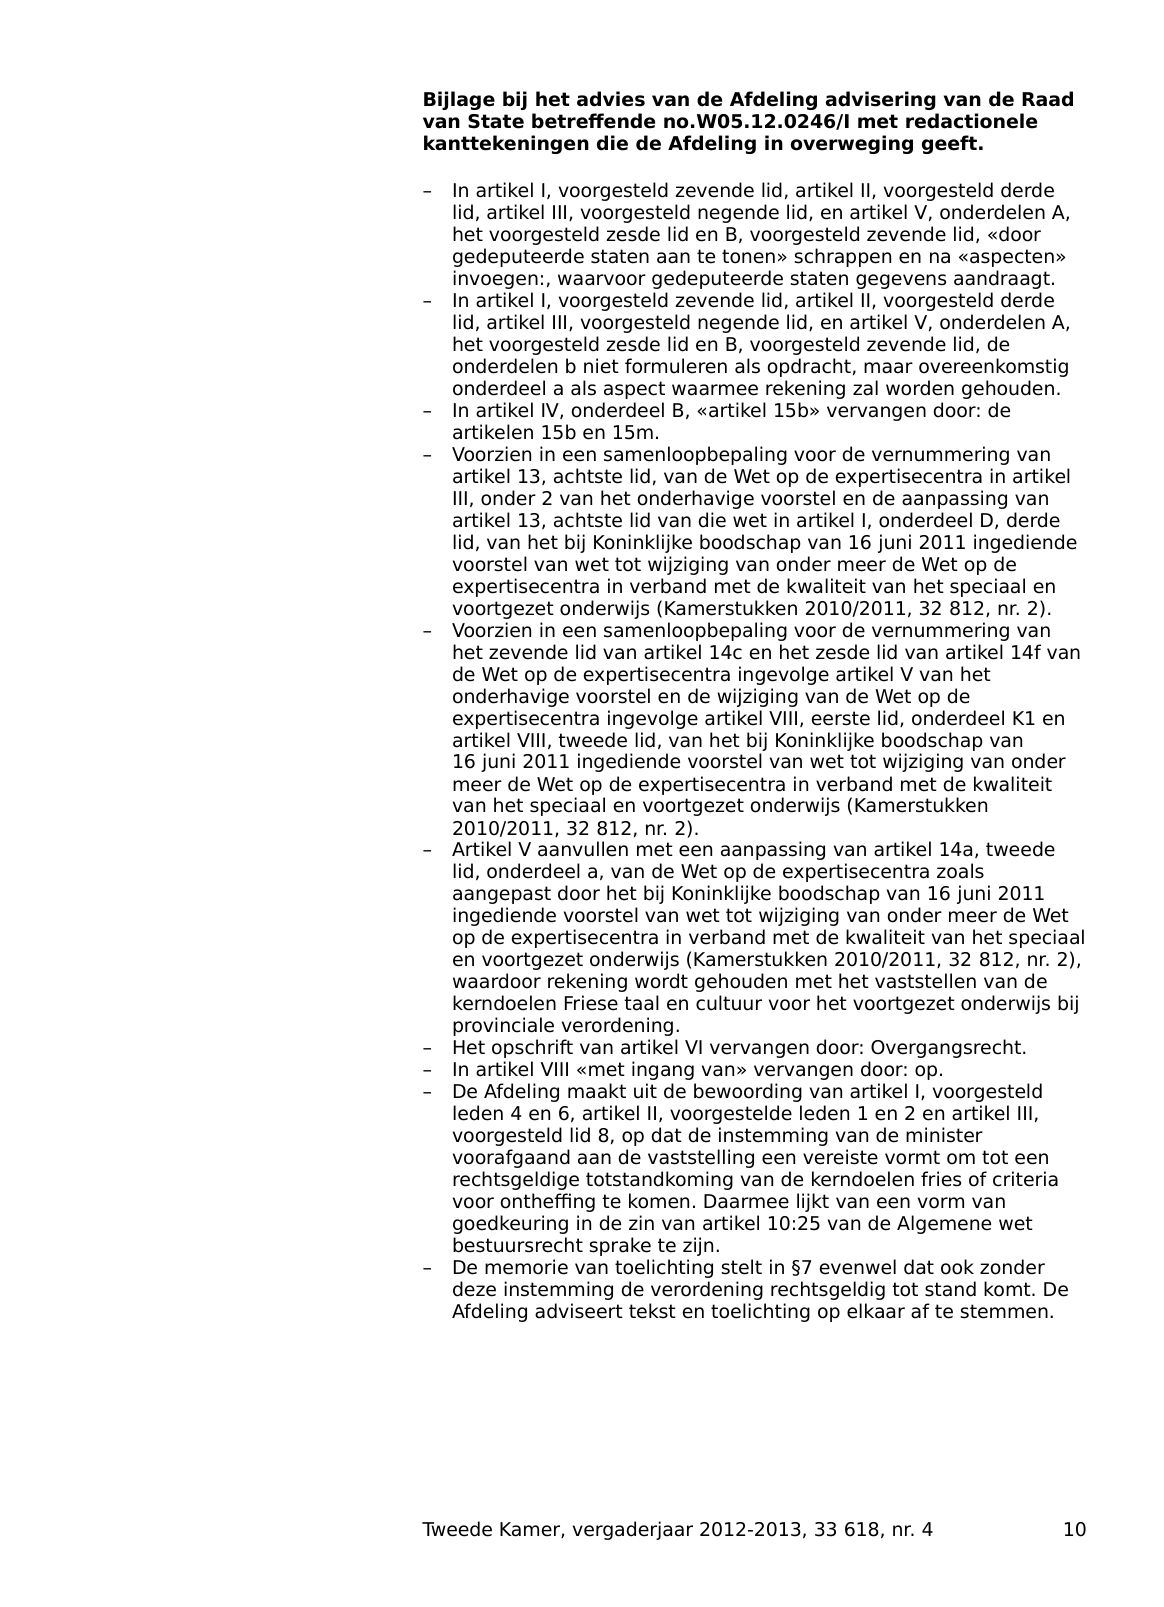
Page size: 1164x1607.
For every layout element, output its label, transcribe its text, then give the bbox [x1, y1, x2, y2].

text – In artikel I, voorgesteld zevende lid, artikel II, voorgesteld derde lid, artikel III, voorgesteld negende lid, en artikel V, onderdelen A, het voorgesteld zesde lid en B, voorgesteld zevende lid, de onderdelen b niet formuleren als opdracht, maar overeenkomstig onderdeel a als aspect waarmee rekening zal worden gehouden. [422, 290, 1087, 400]
text – Voorzien in een samenloopbepaling voor de vernummering van het zevende lid van artikel 14c en het zesde lid van artikel 14f van de Wet op de expertisecentra ingevolge artikel V van het onderhavige voorstel en de wijziging van de Wet op de expertisecentra ingevolge artikel VIII, eerste lid, onderdeel K1 en artikel VIII, tweede lid, van het bij Koninklijke boodschap van 16 juni 2011 ingediende voorstel van wet tot wijziging van onder meer de Wet op de expertisecentra in verband met de kwaliteit van het speciaal en voortgezet onderwijs (Kamerstukken 2010/2011, 32 812, nr. 2). [422, 619, 1087, 839]
text – Voorzien in een samenloopbepaling voor de vernummering van artikel 13, achtste lid, van de Wet op de expertisecentra in artikel III, onder 2 van het onderhavige voorstel en de aanpassing van artikel 13, achtste lid van die wet in artikel I, onderdeel D, derde lid, van het bij Koninklijke boodschap van 16 juni 2011 ingediende voorstel van wet tot wijziging van onder meer de Wet op de expertisecentra in verband met de kwaliteit van het speciaal en voortgezet onderwijs (Kamerstukken 2010/2011, 32 812, nr. 2). [422, 444, 1087, 619]
text – In artikel IV, onderdeel B, «artikel 15b» vervangen door: de artikelen 15b en 15m. [422, 400, 1087, 444]
subtitle Bijlage bij het advies van de Afdeling advisering van de Raad van State betreffende no.W05.12.0246/I met redactionele kanttekeningen die de Afdeling in overweging geeft. [77, 89, 1087, 155]
text – Artikel V aanvullen met een aanpassing van artikel 14a, tweede lid, onderdeel a, van de Wet op de expertisecentra zoals aangepast door het bij Koninklijke boodschap van 16 juni 2011 ingediende voorstel van wet tot wijziging van onder meer de Wet op de expertisecentra in verband met de kwaliteit van het speciaal en voortgezet onderwijs (Kamerstukken 2010/2011, 32 812, nr. 2), waardoor rekening wordt gehouden met het vaststellen van de kerndoelen Friese taal en cultuur voor het voortgezet onderwijs bij provinciale verordening. [422, 839, 1087, 1037]
text – De memorie van toelichting stelt in §7 evenwel dat ook zonder deze instemming de verordening rechtsgeldig tot stand komt. De Afdeling adviseert tekst en toelichting op elkaar af te stemmen. [422, 1257, 1087, 1323]
text – Het opschrift van artikel VI vervangen door: Overgangsrecht. [422, 1037, 1087, 1059]
text – In artikel VIII «met ingang van» vervangen door: op. [422, 1059, 1087, 1081]
text – In artikel I, voorgesteld zevende lid, artikel II, voorgesteld derde lid, artikel III, voorgesteld negende lid, en artikel V, onderdelen A, het voorgesteld zesde lid en B, voorgesteld zevende lid, «door gedeputeerde staten aan te tonen» schrappen en na «aspecten» invoegen:, waarvoor gedeputeerde staten gegevens aandraagt. [422, 180, 1087, 290]
text – De Afdeling maakt uit de bewoording van artikel I, voorgesteld leden 4 en 6, artikel II, voorgestelde leden 1 en 2 en artikel III, voorgesteld lid 8, op dat de instemming van de minister voorafgaand aan de vaststelling een vereiste vormt om tot een rechtsgeldige totstandkoming van de kerndoelen fries of criteria voor ontheffing te komen. Daarmee lijkt van een vorm van goedkeuring in de zin van artikel 10:25 van de Algemene wet bestuursrecht sprake te zijn. [422, 1081, 1087, 1257]
